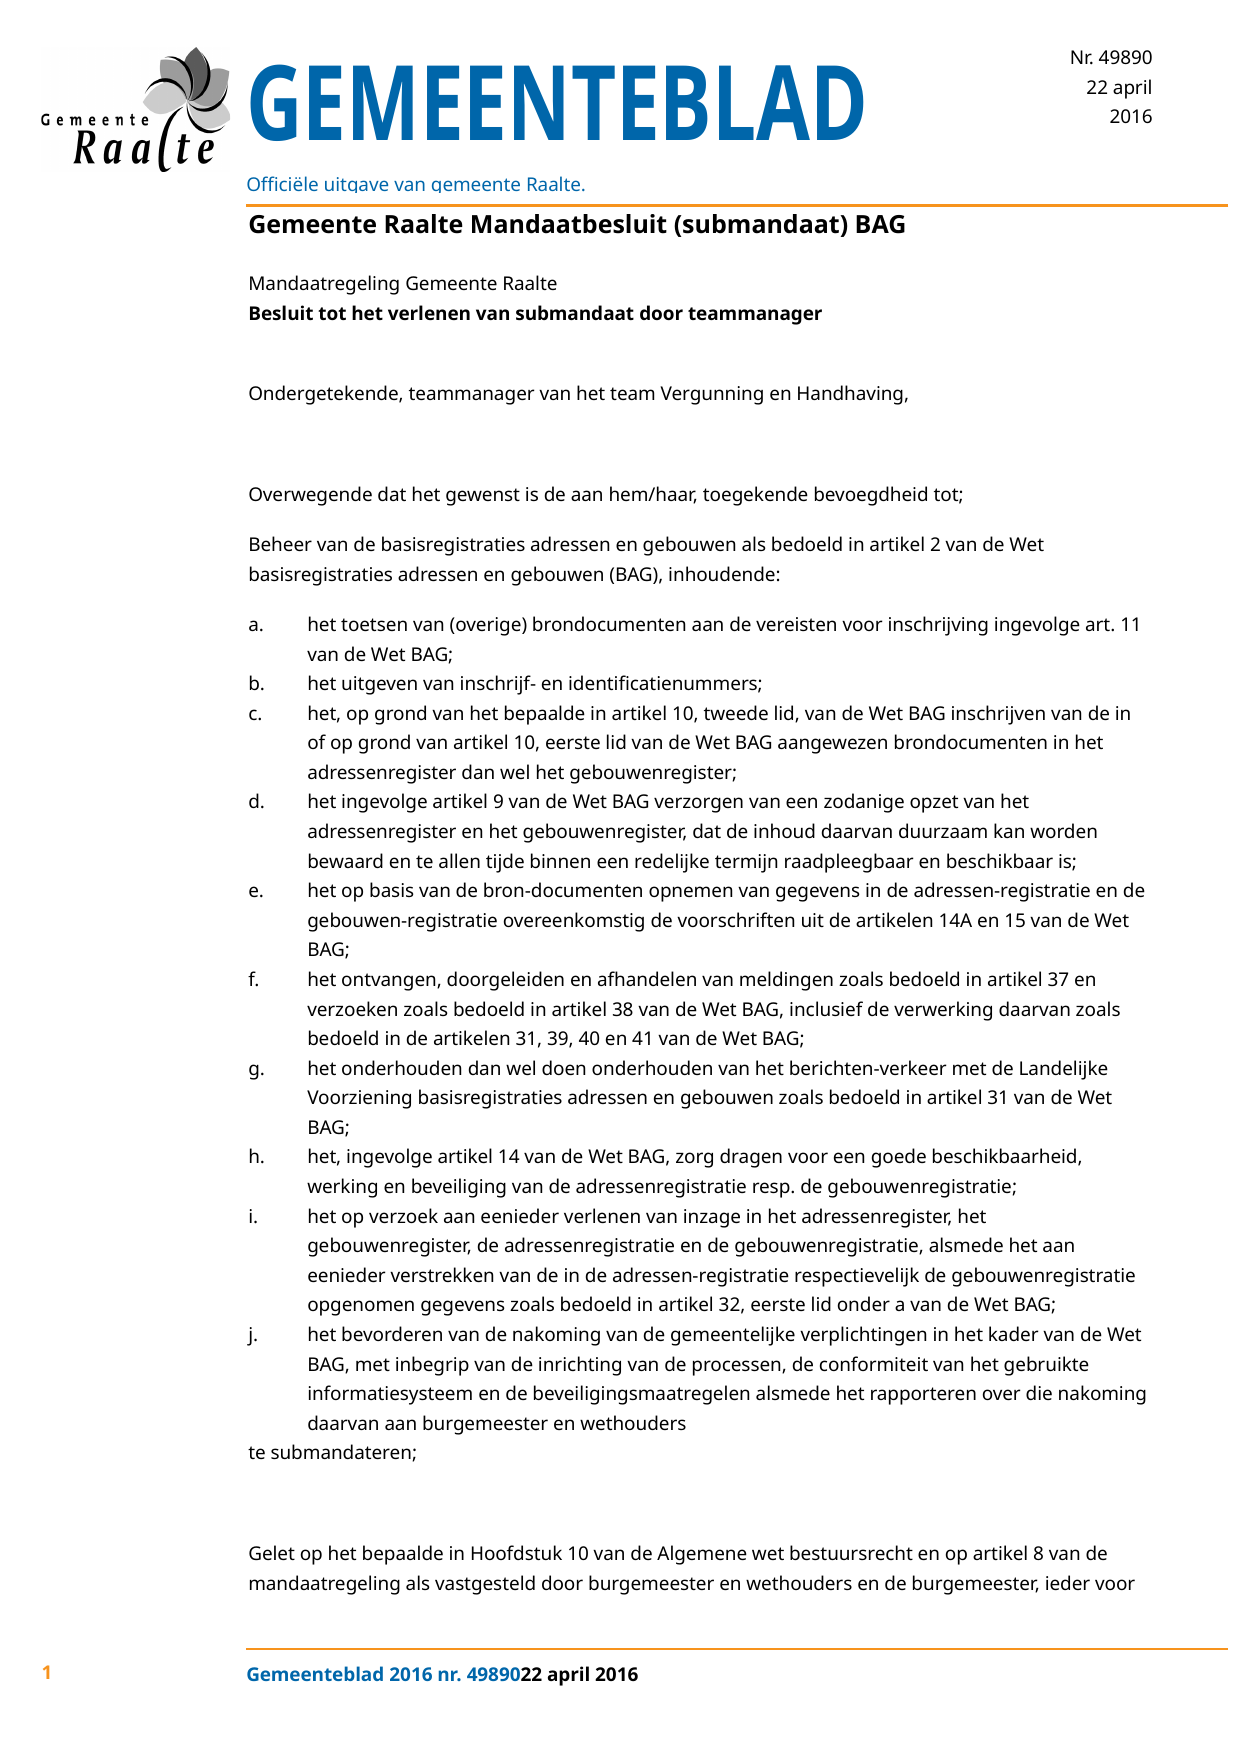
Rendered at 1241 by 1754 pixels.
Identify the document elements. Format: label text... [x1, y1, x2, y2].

text Besluit tot het verlenen van submandaat door teammanager [248, 300, 1152, 326]
list het, ingevolge artikel 14 van de Wet BAG, zorg dragen voor een goede beschikbaarheid, werking en beveiliging van de adressenregistratie resp. de gebouwenregistratie; [248, 1144, 1152, 1199]
list het bevorderen van de nakoming van de gemeentelijke verplichtingen in het kader van de Wet BAG, met inbegrip van de inrichting van de processen, de conformiteit van het gebruikte informatiesysteem en de beveiligingsmaatregelen alsmede het rapporteren over die nakoming daarvan aan burgemeester en wethouders [248, 1321, 1152, 1436]
list het op verzoek aan eenieder verlenen van inzage in het adressenregister, het gebouwenregister, de adressenregistratie en de gebouwenregistratie, alsmede het aan eenieder verstrekken van de in de adressen-registratie respectievelijk de gebouwenregistratie opgenomen gegevens zoals bedoeld in artikel 32, eerste lid onder a van de Wet BAG; [248, 1203, 1152, 1317]
list het, op grond van het bepaalde in artikel 10, tweede lid, van de Wet BAG inschrijven van de in of op grond van artikel 10, eerste lid van de Wet BAG aangewezen brondocumenten in het adressenregister dan wel het gebouwenregister; [248, 700, 1152, 785]
text Mandaatregeling Gemeente Raalte [248, 270, 1152, 296]
list het op basis van de bron-documenten opnemen van gegevens in de adressen-registratie en de gebouwen-registratie overeenkomstig de voorschriften uit de artikelen 14A en 15 van de Wet BAG; [248, 877, 1152, 962]
list het ingevolge artikel 9 van de Wet BAG verzorgen van een zodanige opzet van het adressenregister en het gebouwenregister, dat de inhoud daarvan duurzaam kan worden bewaard en te allen tijde binnen een redelijke termijn raadpleegbaar en beschikbaar is; [248, 789, 1152, 873]
text Beheer van de basisregistraties adressen en gebouwen als bedoeld in artikel 2 van de Wet basisregistraties adressen en gebouwen (BAG), inhoudende: [248, 531, 1152, 586]
list het ontvangen, doorgeleiden en afhandelen van meldingen zoals bedoeld in artikel 37 en verzoeken zoals bedoeld in artikel 38 van de Wet BAG, inclusief de verwerking daarvan zoals bedoeld in de artikelen 31, 39, 40 en 41 van de Wet BAG; [248, 966, 1152, 1051]
text te submandateren; [248, 1439, 1152, 1465]
list het uitgeven van inschrijf- en identificatienummers; [248, 670, 1152, 696]
list het toetsen van (overige) brondocumenten aan de vereisten voor inschrijving ingevolge art. 11 van de Wet BAG; [248, 611, 1152, 666]
list het onderhouden dan wel doen onderhouden van het berichten-verkeer met de Landelijke Voorziening basisregistraties adressen en gebouwen zoals bedoeld in artikel 31 van de Wet BAG; [248, 1055, 1152, 1140]
text Ondergetekende, teammanager van het team Vergunning en Handhaving, [248, 380, 1152, 406]
text Gemeente Raalte Mandaatbesluit (submandaat) BAG [248, 207, 1152, 241]
picture [41, 47, 231, 172]
text Gelet op het bepaalde in Hoofdstuk 10 van de Algemene wet bestuursrecht en op artikel 8 van de mandaatregeling als vastgesteld door burgemeester en wethouders en de burgemeester, ieder voor [248, 1540, 1152, 1596]
text Overwegende dat het gewenst is de aan hem/haar, toegekende bevoegdheid tot; [248, 481, 1152, 506]
